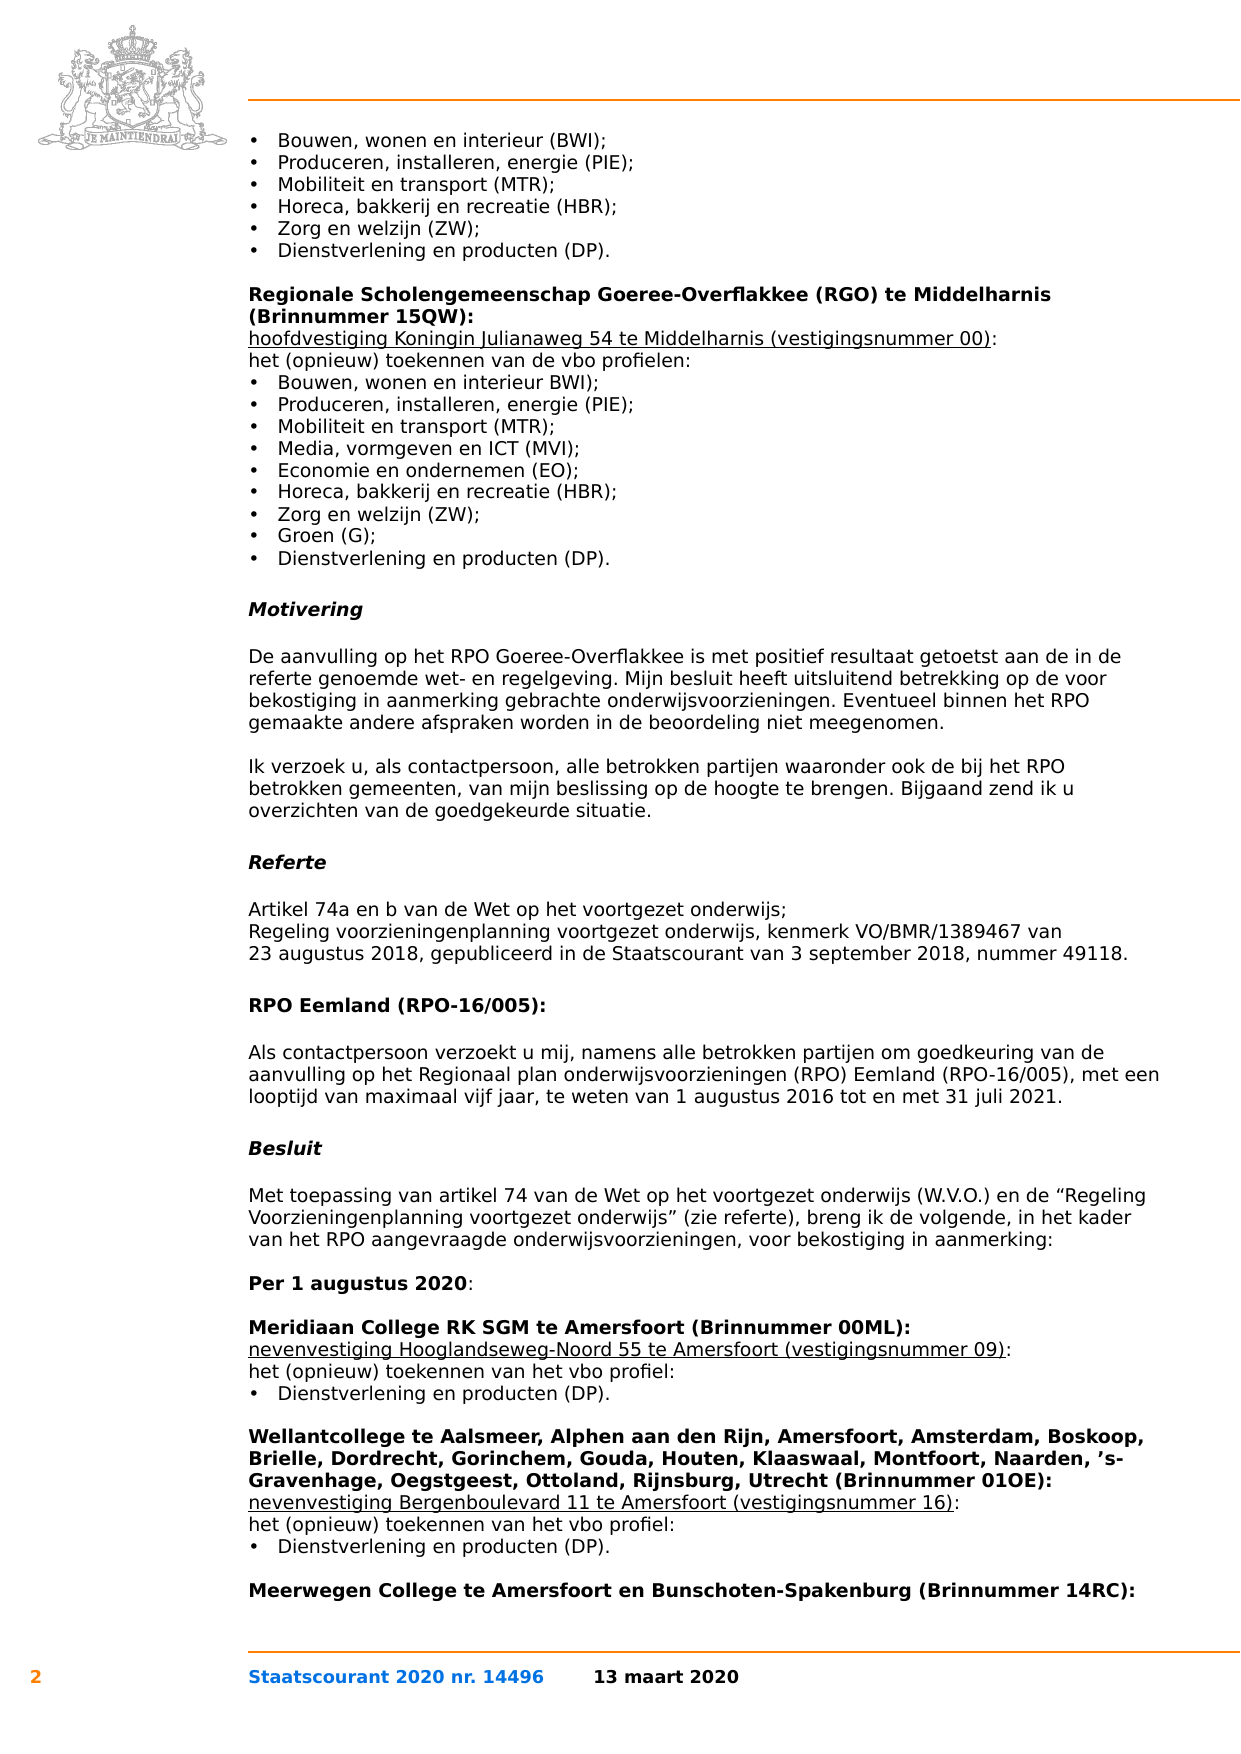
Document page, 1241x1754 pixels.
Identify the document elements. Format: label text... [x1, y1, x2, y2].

text Wellantcollege te Aalsmeer, Alphen aan den Rijn, Amersfoort, Amsterdam, Boskoop, Brielle, Dordrecht, Gorinchem, Gouda, Houten, Klaaswaal, Montfoort, Naarden, ’s-Gravenhage, Oegstgeest, Ottoland, Rijnsburg, Utrecht (Brinnummer 01OE): [248, 1426, 1163, 1492]
text • Economie en ondernemen (EO); [248, 459, 1163, 481]
text • Dienstverlening en producten (DP). [248, 1536, 1163, 1558]
text hoofdvestiging Koningin Julianaweg 54 te Middelharnis (vestigingsnummer 00): [248, 328, 1163, 349]
text • Dienstverlening en producten (DP). [248, 240, 1163, 262]
text Meridiaan College RK SGM te Amersfoort (Brinnummer 00ML): [248, 1317, 1163, 1338]
text • Dienstverlening en producten (DP). [248, 1382, 1163, 1404]
text • Zorg en welzijn (ZW); [248, 503, 1163, 525]
text Regionale Scholengemeenschap Goeree-Overflakkee (RGO) te Middelharnis (Brinnummer 15QW): [248, 284, 1163, 328]
text het (opnieuw) toekennen van de vbo profielen: [248, 349, 1163, 372]
text Met toepassing van artikel 74 van de Wet op het voortgezet onderwijs (W.V.O.) en de “Regeling Voorzieningenplanning voortgezet onderwijs” (zie referte), breng ik de volgende, in het kader van het RPO aangevraagde onderwijsvoorzieningen, voor bekostiging in aanmerking: [248, 1185, 1163, 1251]
text het (opnieuw) toekennen van het vbo profiel: [248, 1361, 1163, 1382]
text • Zorg en welzijn (ZW); [248, 218, 1163, 240]
text • Groen (G); [248, 525, 1163, 547]
text • Horeca, bakkerij en recreatie (HBR); [248, 196, 1163, 218]
subtitle Motivering [248, 599, 1163, 621]
text Meerwegen College te Amersfoort en Bunschoten-Spakenburg (Brinnummer 14RC): [248, 1580, 1163, 1602]
text • Bouwen, wonen en interieur (BWI); [248, 130, 1163, 152]
text De aanvulling op het RPO Goeree-Overflakkee is met positief resultaat getoetst aan de in de referte genoemde wet- en regelgeving. Mijn besluit heeft uitsluitend betrekking op de voor bekostiging in aanmerking gebrachte onderwijsvoorzieningen. Eventueel binnen het RPO gemaakte andere afspraken worden in de beoordeling niet meegenomen. [248, 646, 1163, 734]
text • Dienstverlening en producten (DP). [248, 547, 1163, 569]
text • Mobiliteit en transport (MTR); [248, 174, 1163, 196]
text • Bouwen, wonen en interieur BWI); [248, 372, 1163, 393]
text • Horeca, bakkerij en recreatie (HBR); [248, 481, 1163, 503]
text het (opnieuw) toekennen van het vbo profiel: [248, 1514, 1163, 1536]
subtitle Besluit [248, 1138, 1163, 1160]
text • Produceren, installeren, energie (PIE); [248, 152, 1163, 174]
text • Media, vormgeven en ICT (MVI); [248, 437, 1163, 459]
text nevenvestiging Bergenboulevard 11 te Amersfoort (vestigingsnummer 16): [248, 1492, 1163, 1514]
text Artikel 74a en b van de Wet op het voortgezet onderwijs; [248, 899, 1163, 921]
text Als contactpersoon verzoekt u mij, namens alle betrokken partijen om goedkeuring van de aanvulling op het Regionaal plan onderwijsvoorzieningen (RPO) Eemland (RPO-16/005), met een looptijd van maximaal vijf jaar, te weten van 1 augustus 2016 tot en met 31 juli 2021. [248, 1042, 1163, 1108]
text • Mobiliteit en transport (MTR); [248, 416, 1163, 437]
text Regeling voorzieningenplanning voortgezet onderwijs, kenmerk VO/BMR/1389467 van 23 augustus 2018, gepubliceerd in de Staatscourant van 3 september 2018, nummer 49118. [248, 921, 1163, 965]
subtitle Referte [248, 852, 1163, 874]
text Per 1 augustus 2020: [248, 1273, 1163, 1295]
text • Produceren, installeren, energie (PIE); [248, 393, 1163, 416]
text Ik verzoek u, als contactpersoon, alle betrokken partijen waaronder ook de bij het RPO betrokken gemeenten, van mijn beslissing op de hoogte te brengen. Bijgaand zend ik u overzichten van de goedgekeurde situatie. [248, 756, 1163, 822]
text nevenvestiging Hooglandseweg-Noord 55 te Amersfoort (vestigingsnummer 09): [248, 1338, 1163, 1361]
subtitle RPO Eemland (RPO-16/005): [248, 995, 1163, 1017]
picture [38, 25, 227, 150]
